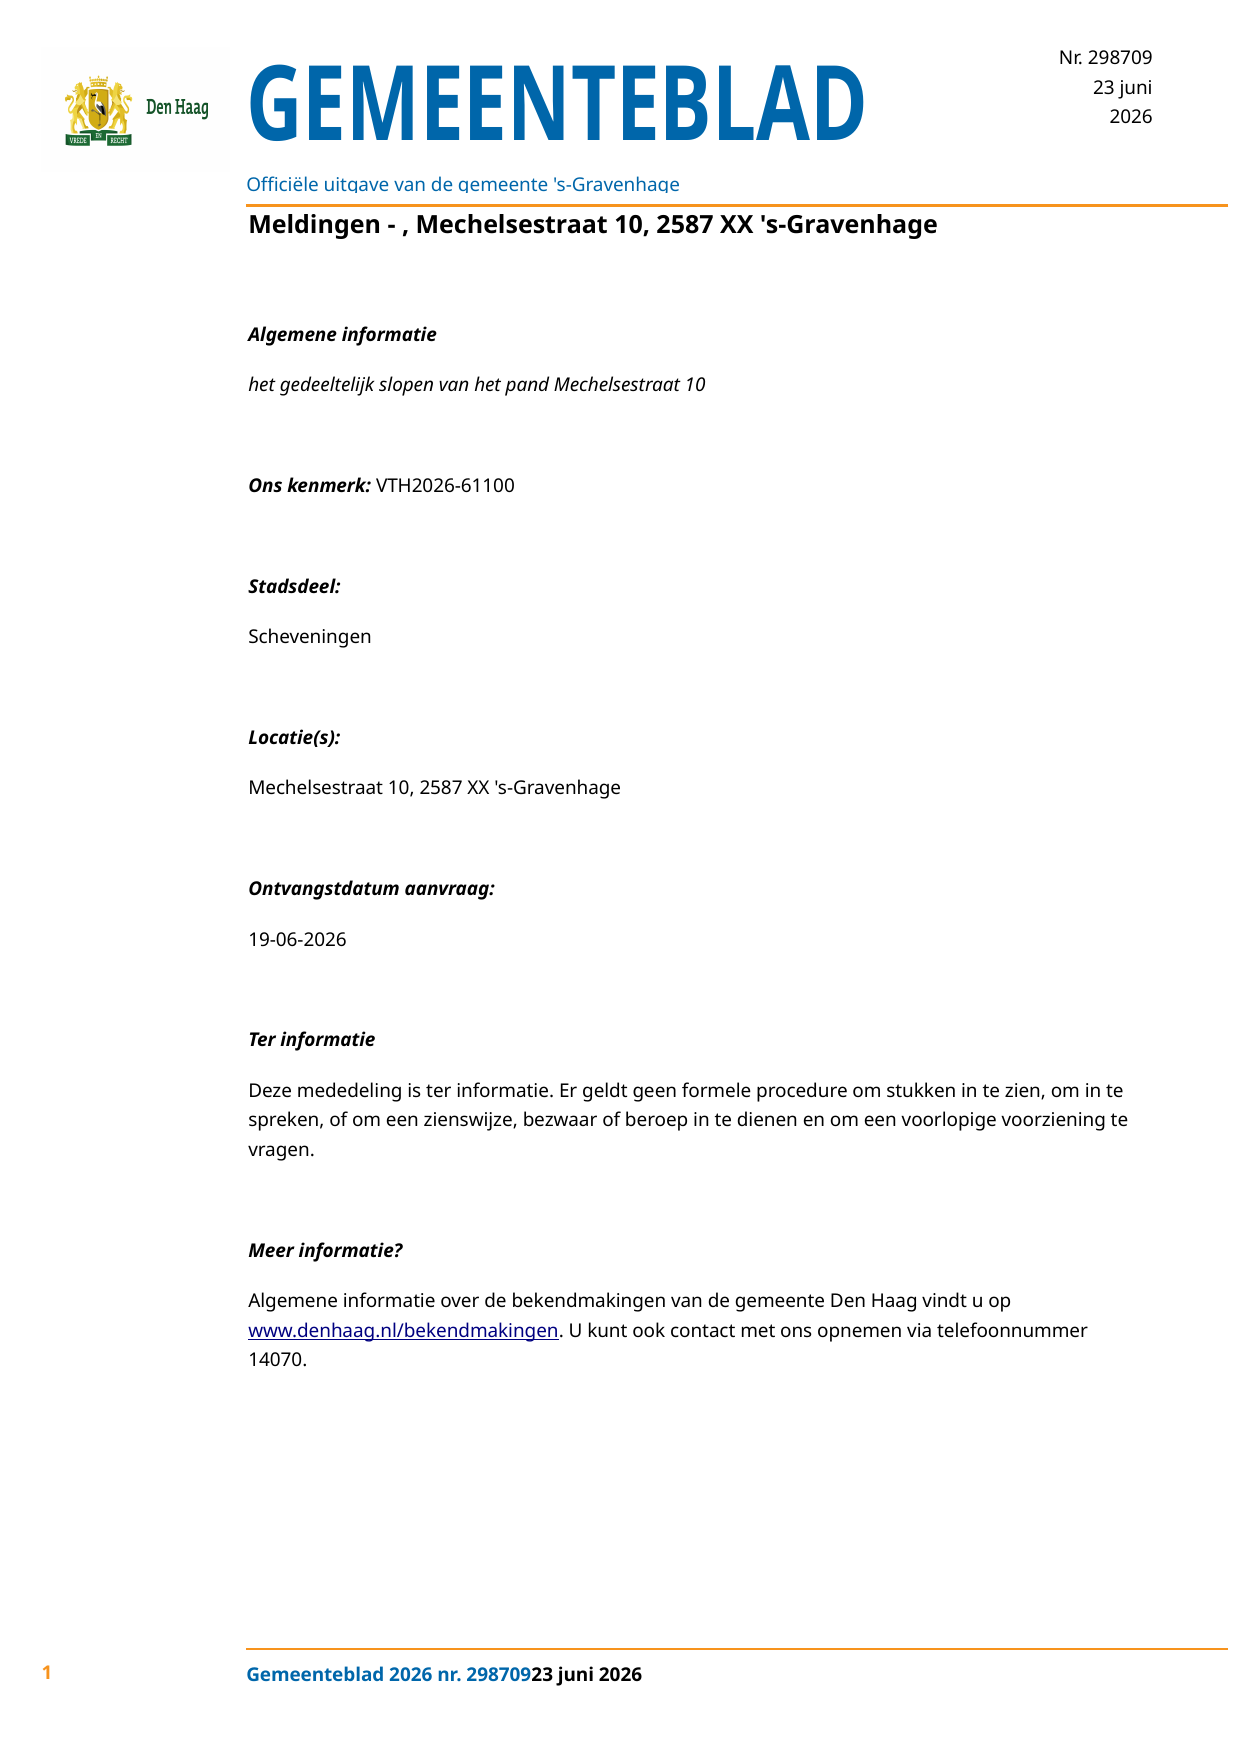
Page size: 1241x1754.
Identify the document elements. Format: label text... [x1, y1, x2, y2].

text 19-06-2026 [248, 926, 1152, 951]
text Scheveningen [248, 623, 1152, 649]
text Ter informatie [248, 1027, 1152, 1052]
text Ontvangstdatum aanvraag: [248, 875, 1152, 901]
text Meldingen - , Mechelsestraat 10, 2587 XX 's-Gravenhage [248, 207, 1152, 241]
text Ons kenmerk: VTH2026-61100 [248, 472, 1152, 498]
text Algemene informatie [248, 321, 1152, 346]
text Stadsdeel: [248, 573, 1152, 598]
text het gedeeltelijk slopen van het pand Mechelsestraat 10 [248, 371, 1152, 397]
text Mechelsestraat 10, 2587 XX 's-Gravenhage [248, 774, 1152, 800]
text Meer informatie? [248, 1237, 1152, 1263]
text Deze mededeling is ter informatie. Er geldt geen formele procedure om stukken in te zien, om in te spreken, of om een zienswijze, bezwaar of beroep in te dienen en om een voorlopige voorziening te vragen. [248, 1077, 1152, 1162]
text Locatie(s): [248, 724, 1152, 750]
picture [41, 47, 231, 172]
text Algemene informatie over de bekendmakingen van de gemeente Den Haag vindt u op www.denhaag.nl/bekendmakingen. U kunt ook contact met ons opnemen via telefoonnummer 14070. [248, 1287, 1152, 1372]
